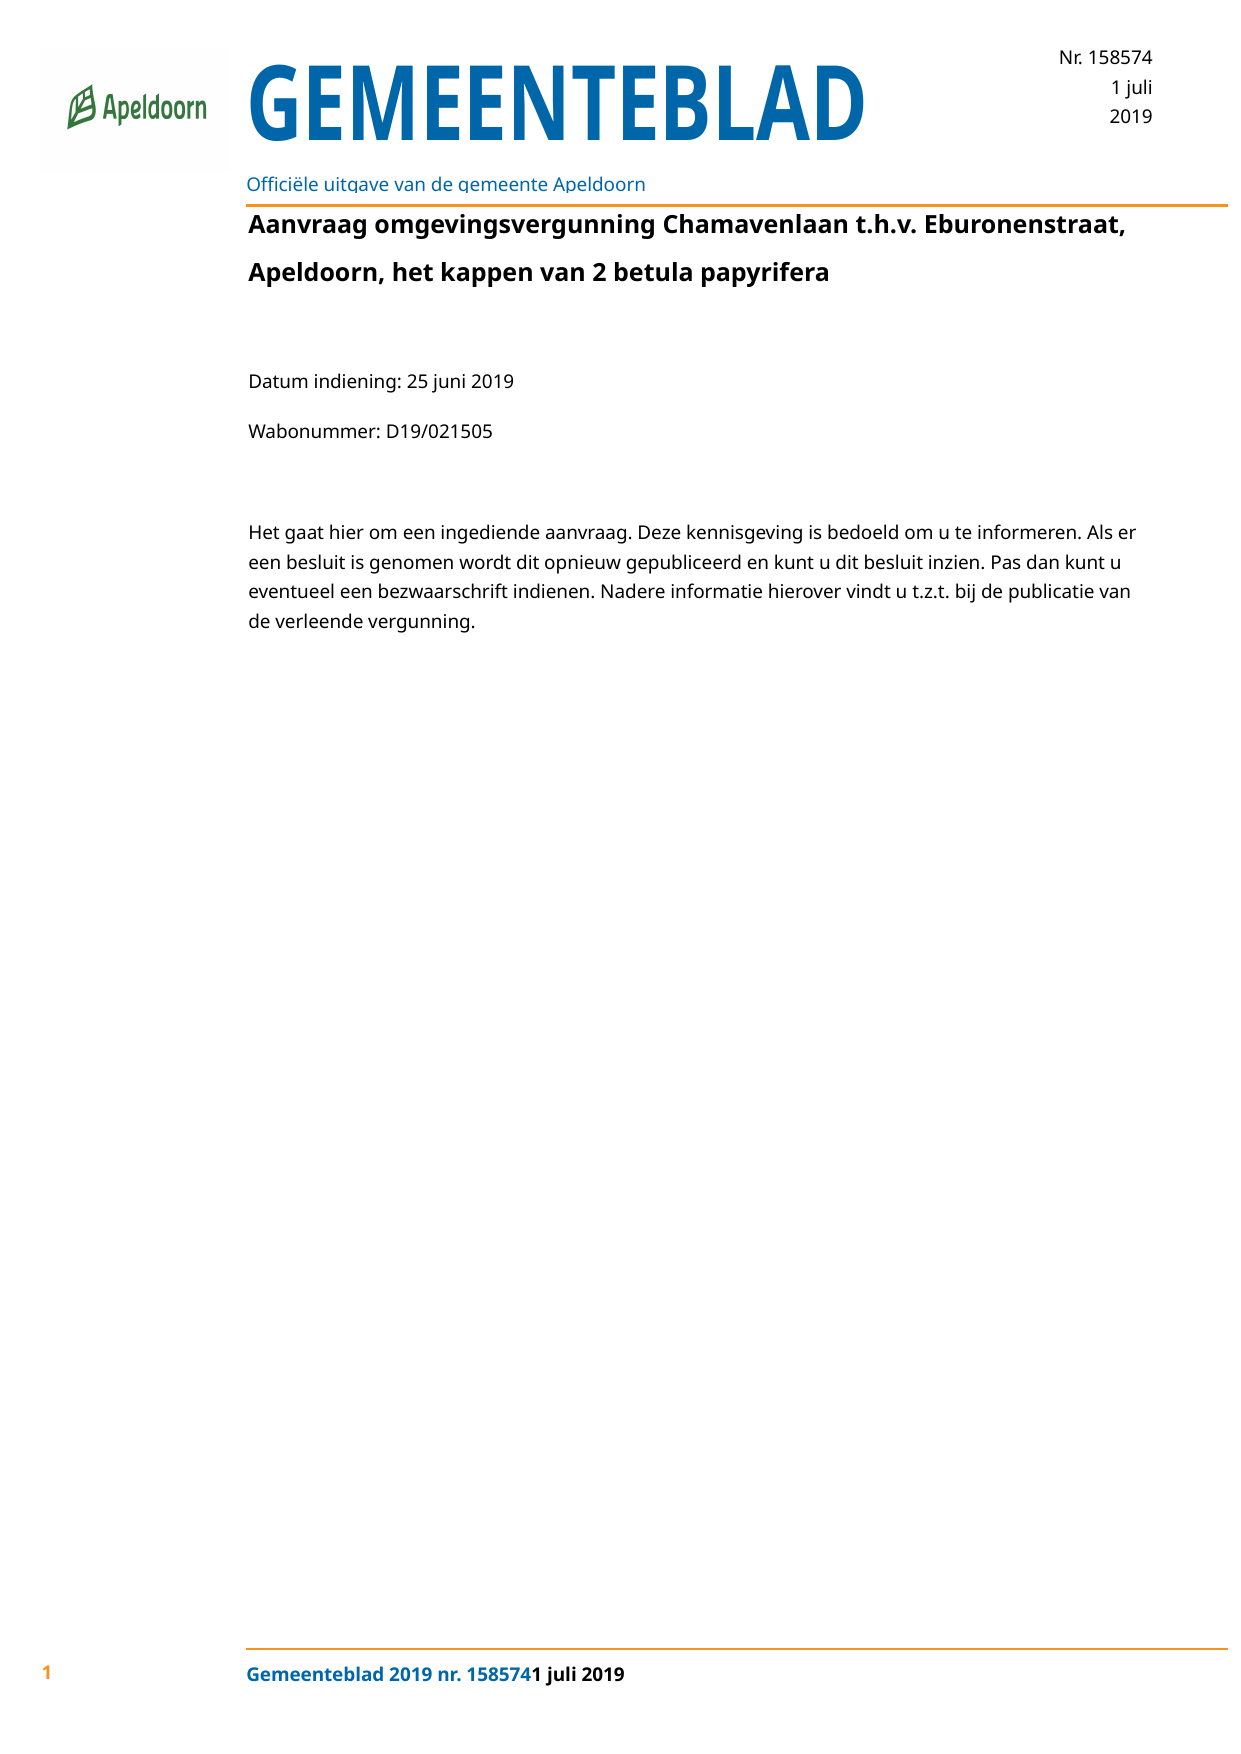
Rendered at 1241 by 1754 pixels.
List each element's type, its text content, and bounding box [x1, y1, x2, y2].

picture [41, 47, 231, 172]
text Aanvraag omgevingsvergunning Chamavenlaan t.h.v. Eburonenstraat, Apeldoorn, het kappen van 2 betula papyrifera [248, 207, 1152, 288]
text Wabonummer: D19/021505 [248, 419, 1152, 444]
text Het gaat hier om een ingediende aanvraag. Deze kennisgeving is bedoeld om u te informeren. Als er een besluit is genomen wordt dit opnieuw gepubliceerd en kunt u dit besluit inzien. Pas dan kunt u eventueel een bezwaarschrift indienen. Nadere informatie hierover vindt u t.z.t. bij de publicatie van de verleende vergunning. [248, 519, 1152, 634]
text Datum indiening: 25 juni 2019 [248, 368, 1152, 394]
